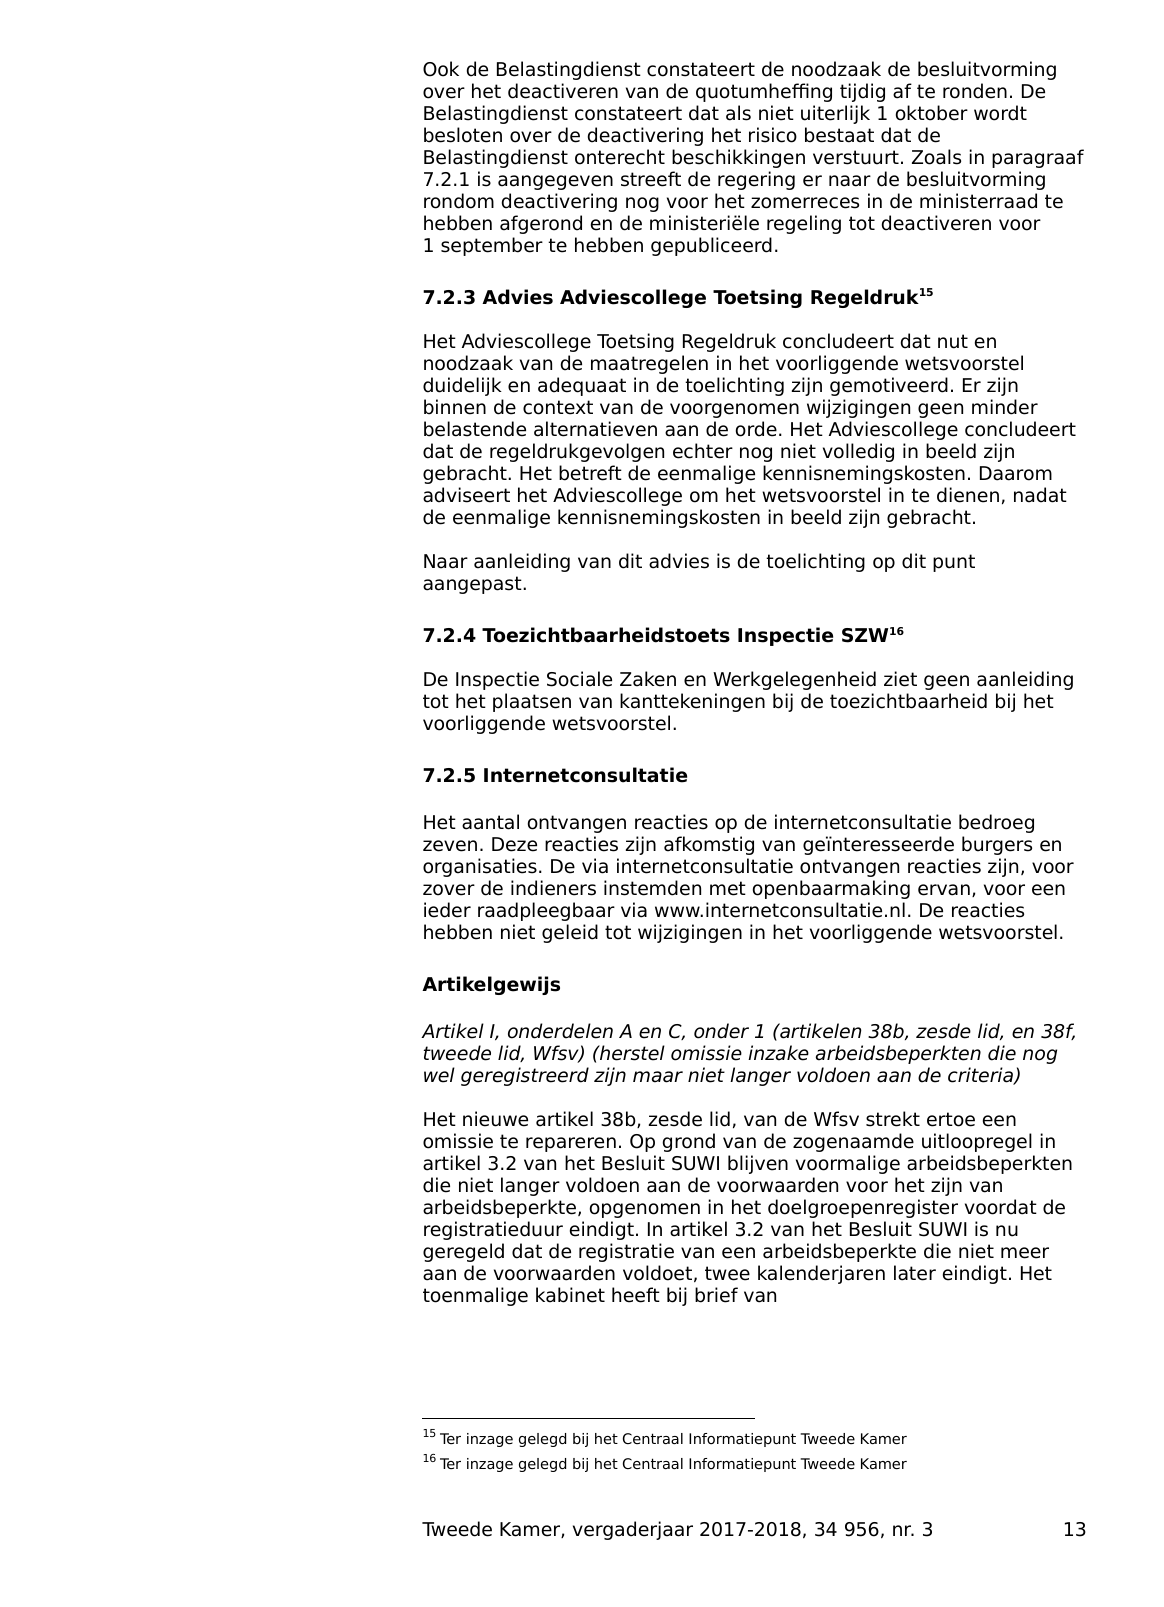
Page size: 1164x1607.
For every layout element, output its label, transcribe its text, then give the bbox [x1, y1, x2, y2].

subtitle Artikelgewijs [422, 974, 1087, 996]
text De Inspectie Sociale Zaken en Werkgelegenheid ziet geen aanleiding tot het plaatsen van kanttekeningen bij de toezichtbaarheid bij het voorliggende wetsvoorstel. [422, 669, 1087, 735]
text Het Adviescollege Toetsing Regeldruk concludeert dat nut en noodzaak van de maatregelen in het voorliggende wetsvoorstel duidelijk en adequaat in de toelichting zijn gemotiveerd. Er zijn binnen de context van de voorgenomen wijzigingen geen minder belastende alternatieven aan de orde. Het Adviescollege concludeert dat de regeldrukgevolgen echter nog niet volledig in beeld zijn gebracht. Het betreft de eenmalige kennisnemingskosten. Daarom adviseert het Adviescollege om het wetsvoorstel in te dienen, nadat de eenmalige kennisnemingskosten in beeld zijn gebracht. [422, 331, 1087, 529]
text Ter inzage gelegd bij het Centraal Informatiepunt Tweede Kamer [422, 1427, 1087, 1449]
text Naar aanleiding van dit advies is de toelichting op dit punt aangepast. [422, 551, 1087, 595]
subtitle 7.2.4 Toezichtbaarheidstoets Inspectie SZW [422, 625, 1087, 647]
text Ter inzage gelegd bij het Centraal Informatiepunt Tweede Kamer [422, 1452, 1087, 1474]
text Het aantal ontvangen reacties op de internetconsultatie bedroeg zeven. Deze reacties zijn afkomstig van geïnteresseerde burgers en organisaties. De via internetconsultatie ontvangen reacties zijn, voor zover de indieners instemden met openbaarmaking ervan, voor een ieder raadpleegbaar via www.internetconsultatie.nl. De reacties hebben niet geleid tot wijzigingen in het voorliggende wetsvoorstel. [422, 812, 1087, 944]
text Ook de Belastingdienst constateert de noodzaak de besluitvorming over het deactiveren van de quotumheffing tijdig af te ronden. De Belastingdienst constateert dat als niet uiterlijk 1 oktober wordt besloten over de deactivering het risico bestaat dat de Belastingdienst onterecht beschikkingen verstuurt. Zoals in paragraaf 7.2.1 is aangegeven streeft de regering er naar de besluitvorming rondom deactivering nog voor het zomerreces in de ministerraad te hebben afgerond en de ministeriële regeling tot deactiveren voor 1 september te hebben gepubliceerd. [422, 59, 1087, 257]
subtitle Artikel I, onderdelen A en C, onder 1 (artikelen 38b, zesde lid, en 38f, tweede lid, Wfsv) (herstel omissie inzake arbeidsbeperkten die nog wel geregistreerd zijn maar niet langer voldoen aan de criteria) [422, 1021, 1087, 1087]
subtitle 7.2.5 Internetconsultatie [422, 765, 1087, 787]
text Het nieuwe artikel 38b, zesde lid, van de Wfsv strekt ertoe een omissie te repareren. Op grond van de zogenaamde uitloopregel in artikel 3.2 van het Besluit SUWI blijven voormalige arbeidsbeperkten die niet langer voldoen aan de voorwaarden voor het zijn van arbeidsbeperkte, opgenomen in het doelgroepenregister voordat de registratieduur eindigt. In artikel 3.2 van het Besluit SUWI is nu geregeld dat de registratie van een arbeidsbeperkte die niet meer aan de voorwaarden voldoet, twee kalenderjaren later eindigt. Het toenmalige kabinet heeft bij brief van [422, 1109, 1087, 1307]
subtitle 7.2.3 Advies Adviescollege Toetsing Regeldruk [422, 287, 1087, 309]
